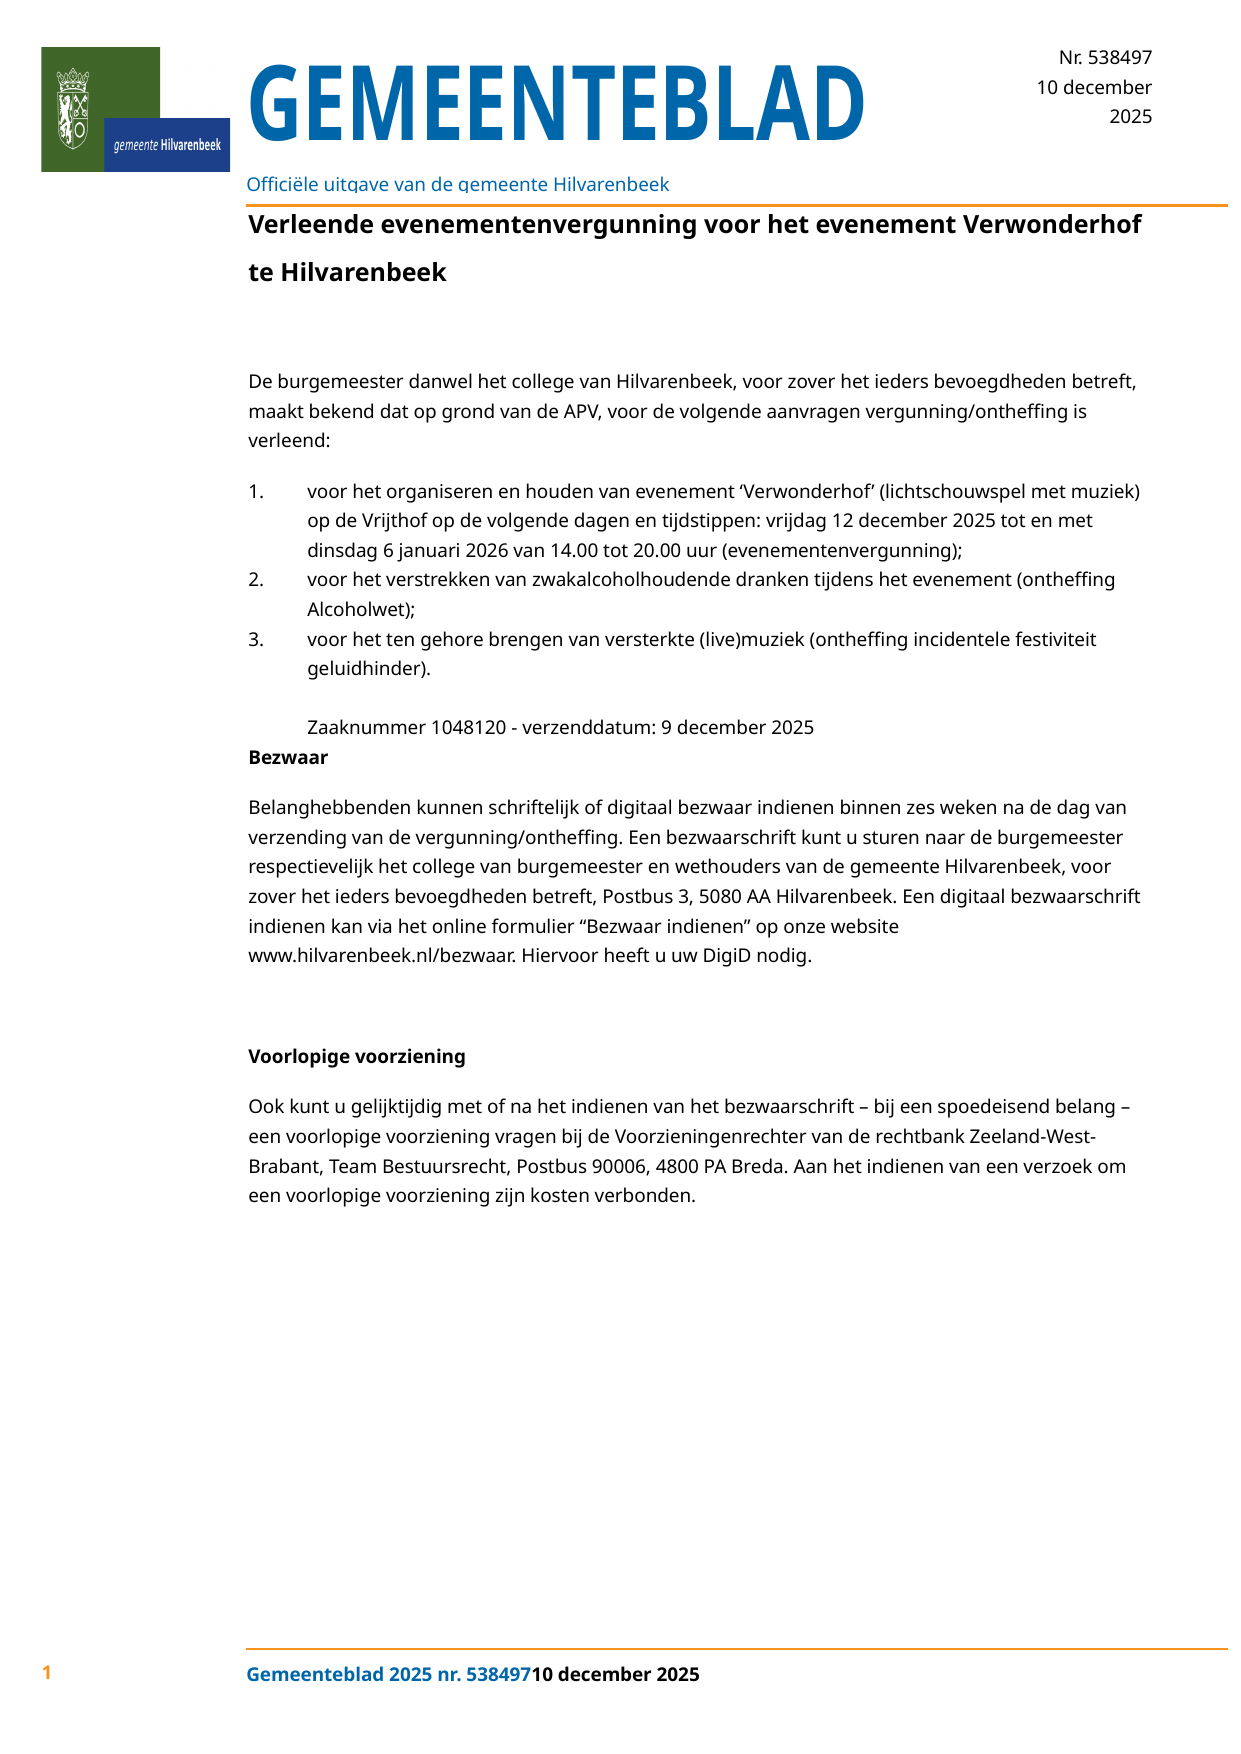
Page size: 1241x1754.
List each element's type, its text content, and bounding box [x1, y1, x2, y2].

text Verleende evenementenvergunning voor het evenement Verwonderhof te Hilvarenbeek [248, 207, 1152, 288]
list Zaaknummer 1048120 - verzenddatum: 9 december 2025 [248, 714, 1152, 740]
text Voorlopige voorziening [248, 1043, 1152, 1069]
text Ook kunt u gelijktijdig met of na het indienen van het bezwaarschrift – bij een spoedeisend belang – een voorlopige voorziening vragen bij de Voorzieningenrechter van de rechtbank Zeeland-West-Brabant, Team Bestuursrecht, Postbus 90006, 4800 PA Breda. Aan het indienen van een verzoek om een voorlopige voorziening zijn kosten verbonden. [248, 1094, 1152, 1208]
text De burgemeester danwel het college van Hilvarenbeek, voor zover het ieders bevoegdheden betreft, maakt bekend dat op grond van de APV, voor de volgende aanvragen vergunning/ontheffing is verleend: [248, 368, 1152, 453]
list voor het verstrekken van zwakalcoholhoudende dranken tijdens het evenement (ontheffing Alcoholwet); [248, 567, 1152, 622]
text Bezwaar [248, 744, 1152, 770]
picture [41, 47, 231, 172]
text Belanghebbenden kunnen schriftelijk of digitaal bezwaar indienen binnen zes weken na de dag van verzending van de vergunning/ontheffing. Een bezwaarschrift kunt u sturen naar de burgemeester respectievelijk het college van burgemeester en wethouders van de gemeente Hilvarenbeek, voor zover het ieders bevoegdheden betreft, Postbus 3, 5080 AA Hilvarenbeek. Een digitaal bezwaarschrift indienen kan via het online formulier “Bezwaar indienen” op onze website www.hilvarenbeek.nl/bezwaar. Hiervoor heeft u uw DigiD nodig. [248, 794, 1152, 968]
list voor het organiseren en houden van evenement ‘Verwonderhof’ (lichtschouwspel met muziek) op de Vrijthof op de volgende dagen en tijdstippen: vrijdag 12 december 2025 tot en met dinsdag 6 januari 2026 van 14.00 tot 20.00 uur (evenementenvergunning); [248, 478, 1152, 563]
list voor het ten gehore brengen van versterkte (live)muziek (ontheffing incidentele festiviteit geluidhinder). [248, 626, 1152, 681]
